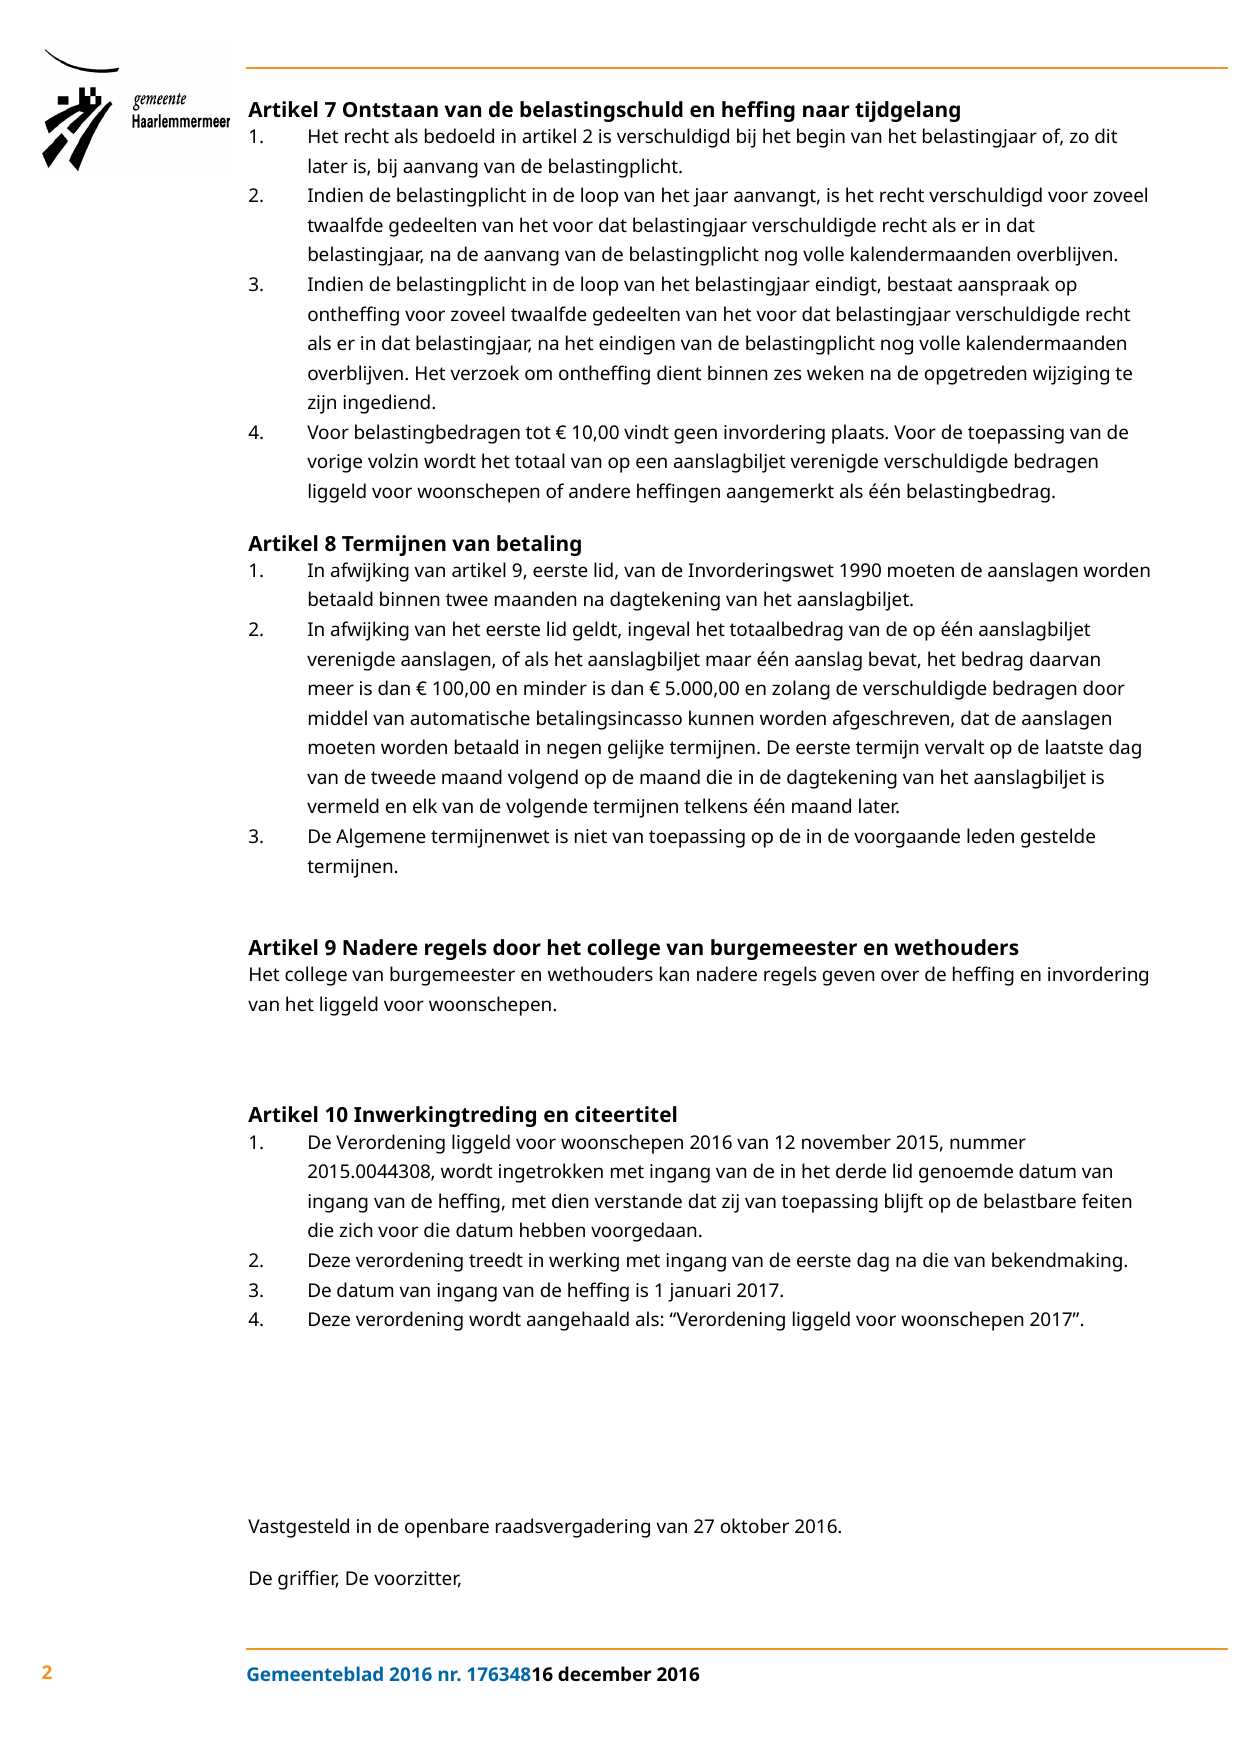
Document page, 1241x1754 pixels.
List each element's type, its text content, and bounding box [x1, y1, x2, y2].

text Vastgesteld in de openbare raadsvergadering van 27 oktober 2016. [248, 1513, 1152, 1539]
list De Verordening liggeld voor woonschepen 2016 van 12 november 2015, nummer 2015.0044308, wordt ingetrokken met ingang van de in het derde lid genoemde datum van ingang van de heffing, met dien verstande dat zij van toepassing blijft op de belastbare feiten die zich voor die datum hebben voorgedaan. [248, 1129, 1152, 1243]
text Artikel 9 Nadere regels door het college van burgemeester en wethouders [248, 933, 1152, 961]
list Deze verordening wordt aangehaald als: “Verordening liggeld voor woonschepen 2017”. [248, 1306, 1152, 1332]
text Artikel 7 Ontstaan van de belastingschuld en heffing naar tijdgelang [248, 95, 1152, 123]
list Indien de belastingplicht in de loop van het belastingjaar eindigt, bestaat aanspraak op ontheffing voor zoveel twaalfde gedeelten van het voor dat belastingjaar verschuldigde recht als er in dat belastingjaar, na het eindigen van de belastingplicht nog volle kalendermaanden overblijven. Het verzoek om ontheffing dient binnen zes weken na de opgetreden wijziging te zijn ingediend. [248, 271, 1152, 415]
list De datum van ingang van de heffing is 1 januari 2017. [248, 1277, 1152, 1303]
list Deze verordening treedt in werking met ingang van de eerste dag na die van bekendmaking. [248, 1247, 1152, 1273]
text Artikel 8 Termijnen van betaling [248, 529, 1152, 557]
list De Algemene termijnenwet is niet van toepassing op de in de voorgaande leden gestelde termijnen. [248, 823, 1152, 879]
list In afwijking van artikel 9, eerste lid, van de Invorderingswet 1990 moeten de aanslagen worden betaald binnen twee maanden na dagtekening van het aanslagbiljet. [248, 557, 1152, 612]
list In afwijking van het eerste lid geldt, ingeval het totaalbedrag van de op één aanslagbiljet verenigde aanslagen, of als het aanslagbiljet maar één aanslag bevat, het bedrag daarvan meer is dan € 100,00 en minder is dan € 5.000,00 en zolang de verschuldigde bedragen door middel van automatische betalingsincasso kunnen worden afgeschreven, dat de aanslagen moeten worden betaald in negen gelijke termijnen. De eerste termijn vervalt op de laatste dag van de tweede maand volgend op de maand die in de dagtekening van het aanslagbiljet is vermeld en elk van de volgende termijnen telkens één maand later. [248, 616, 1152, 819]
list Het recht als bedoeld in artikel 2 is verschuldigd bij het begin van het belastingjaar of, zo dit later is, bij aanvang van de belastingplicht. [248, 123, 1152, 178]
text Artikel 10 Inwerkingtreding en citeertitel [248, 1101, 1152, 1129]
picture [41, 47, 231, 172]
text Het college van burgemeester en wethouders kan nadere regels geven over de heffing en invordering van het liggeld voor woonschepen. [248, 961, 1152, 1017]
list Indien de belastingplicht in de loop van het jaar aanvangt, is het recht verschuldigd voor zoveel twaalfde gedeelten van het voor dat belastingjaar verschuldigde recht als er in dat belastingjaar, na de aanvang van de belastingplicht nog volle kalendermaanden overblijven. [248, 182, 1152, 267]
text De griffier, De voorzitter, [248, 1565, 1152, 1591]
list Voor belastingbedragen tot € 10,00 vindt geen invordering plaats. Voor de toepassing van de vorige volzin wordt het totaal van op een aanslagbiljet verenigde verschuldigde bedragen liggeld voor woonschepen of andere heffingen aangemerkt als één belastingbedrag. [248, 419, 1152, 504]
